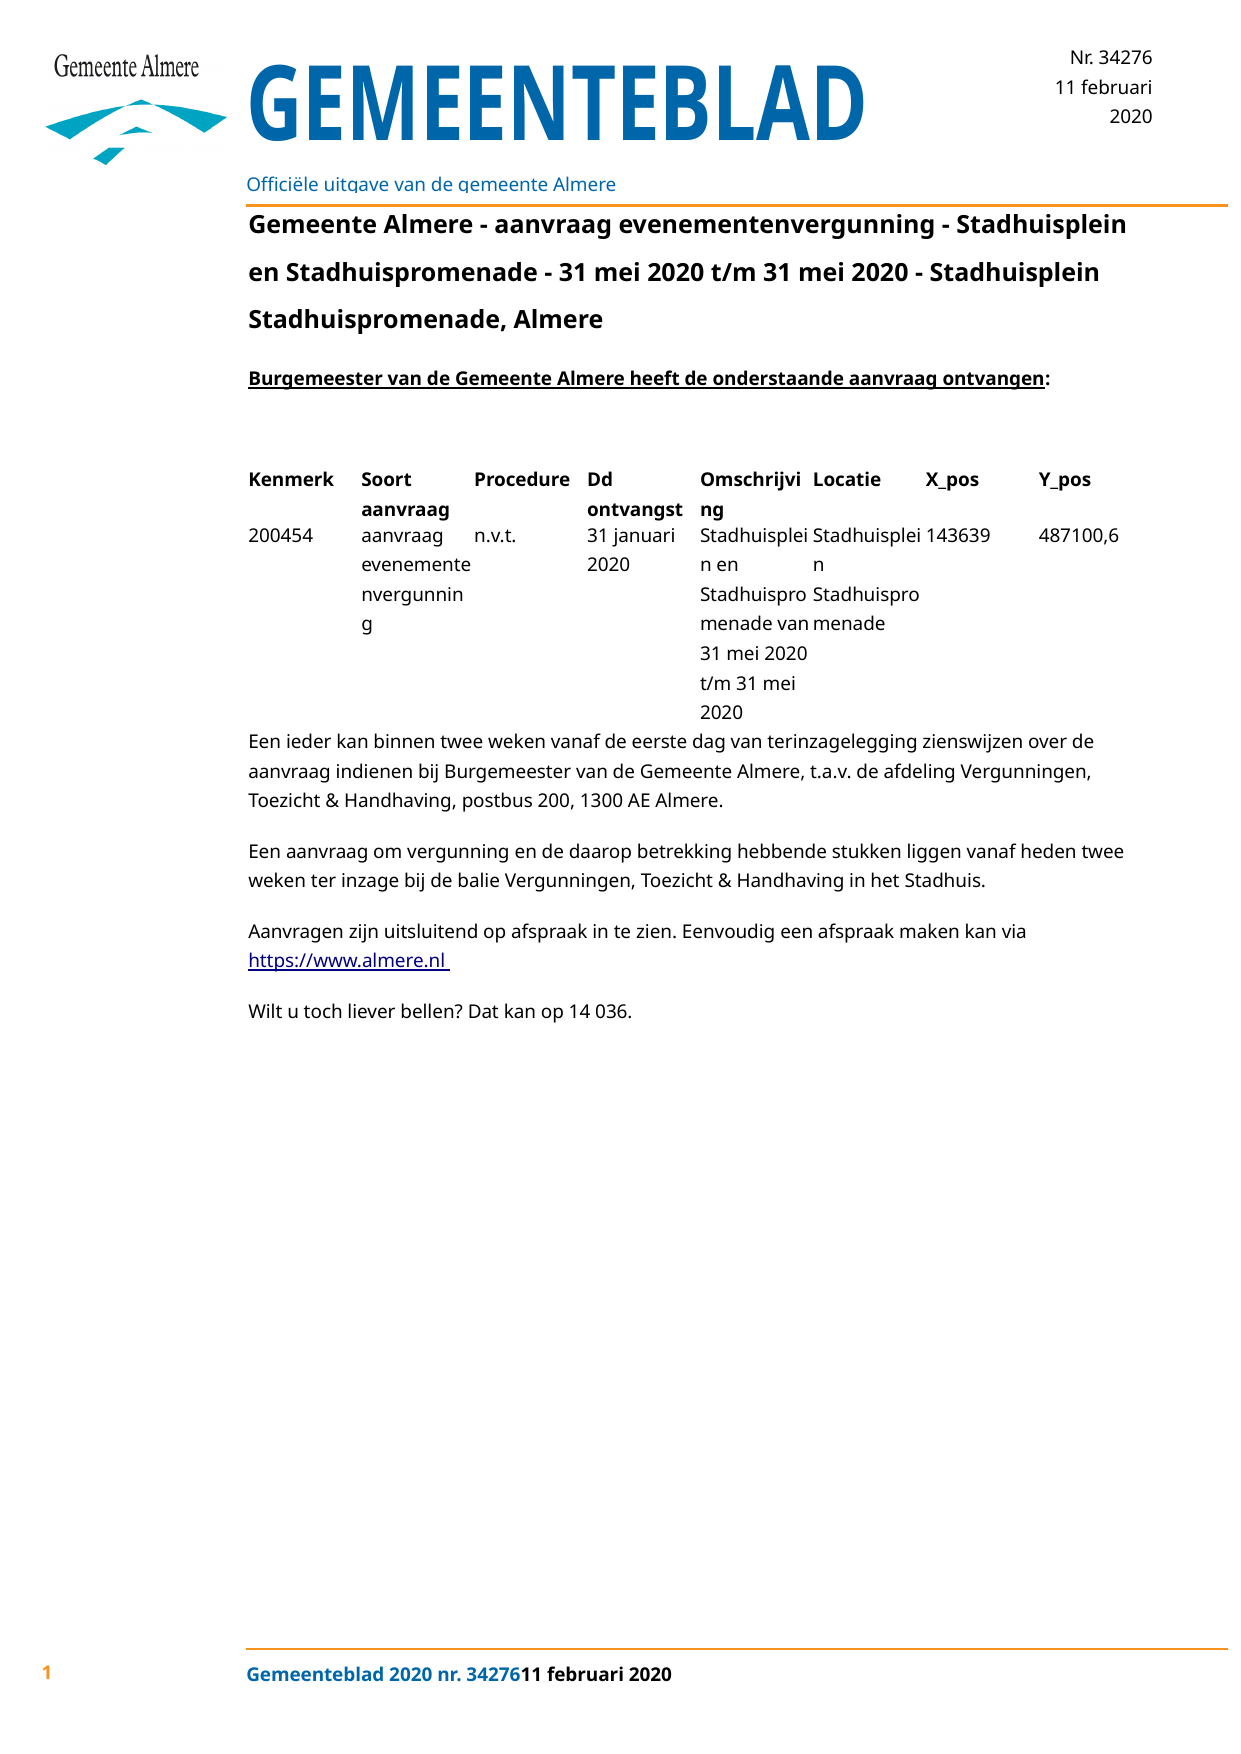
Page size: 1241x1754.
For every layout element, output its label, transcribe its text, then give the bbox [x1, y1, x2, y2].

table_cell 200454 [248, 522, 361, 725]
table_header Soort aanvraag [361, 466, 474, 522]
table_header X_pos [926, 466, 1038, 522]
table_header Omschrijving [700, 466, 813, 522]
table_cell n.v.t. [474, 522, 587, 725]
text Een aanvraag om vergunning en de daarop betrekking hebbende stukken liggen vanaf heden twee weken ter inzage bij de balie Vergunningen, Toezicht & Handhaving in het Stadhuis. [248, 838, 1152, 893]
table_header Locatie [813, 466, 926, 522]
text Wilt u toch liever bellen? Dat kan op 14 036. [248, 998, 1152, 1023]
table_header Dd ontvangst [587, 466, 700, 522]
table_cell aanvraag evenementenvergunning [361, 522, 474, 725]
table_cell 487100,6 [1039, 522, 1152, 725]
picture [41, 47, 231, 172]
text Burgemeester van de Gemeente Almere heeft de onderstaande aanvraag ontvangen: [248, 366, 1152, 391]
text Een ieder kan binnen twee weken vanaf de eerste dag van terinzagelegging zienswijzen over de aanvraag indienen bij Burgemeester van de Gemeente Almere, t.a.v. de afdeling Vergunningen, Toezicht & Handhaving, postbus 200, 1300 AE Almere. [248, 728, 1152, 813]
table_cell 143639 [926, 522, 1038, 725]
text Aanvragen zijn uitsluitend op afspraak in te zien. Eenvoudig een afspraak maken kan via https://www.almere.nl [248, 918, 1152, 973]
table_header Procedure [474, 466, 587, 522]
table_header Kenmerk [248, 466, 361, 522]
table_cell 31 januari 2020 [587, 522, 700, 725]
text Gemeente Almere - aanvraag evenementenvergunning - Stadhuisplein en Stadhuispromenade - 31 mei 2020 t/m 31 mei 2020 - Stadhuisplein Stadhuispromenade, Almere [248, 207, 1152, 336]
table_cell Stadhuisplein en Stadhuispromenade van 31 mei 2020 t/m 31 mei 2020 [700, 522, 813, 725]
table_header Y_pos [1039, 466, 1152, 522]
table_cell Stadhuisplein Stadhuispromenade [813, 522, 926, 725]
